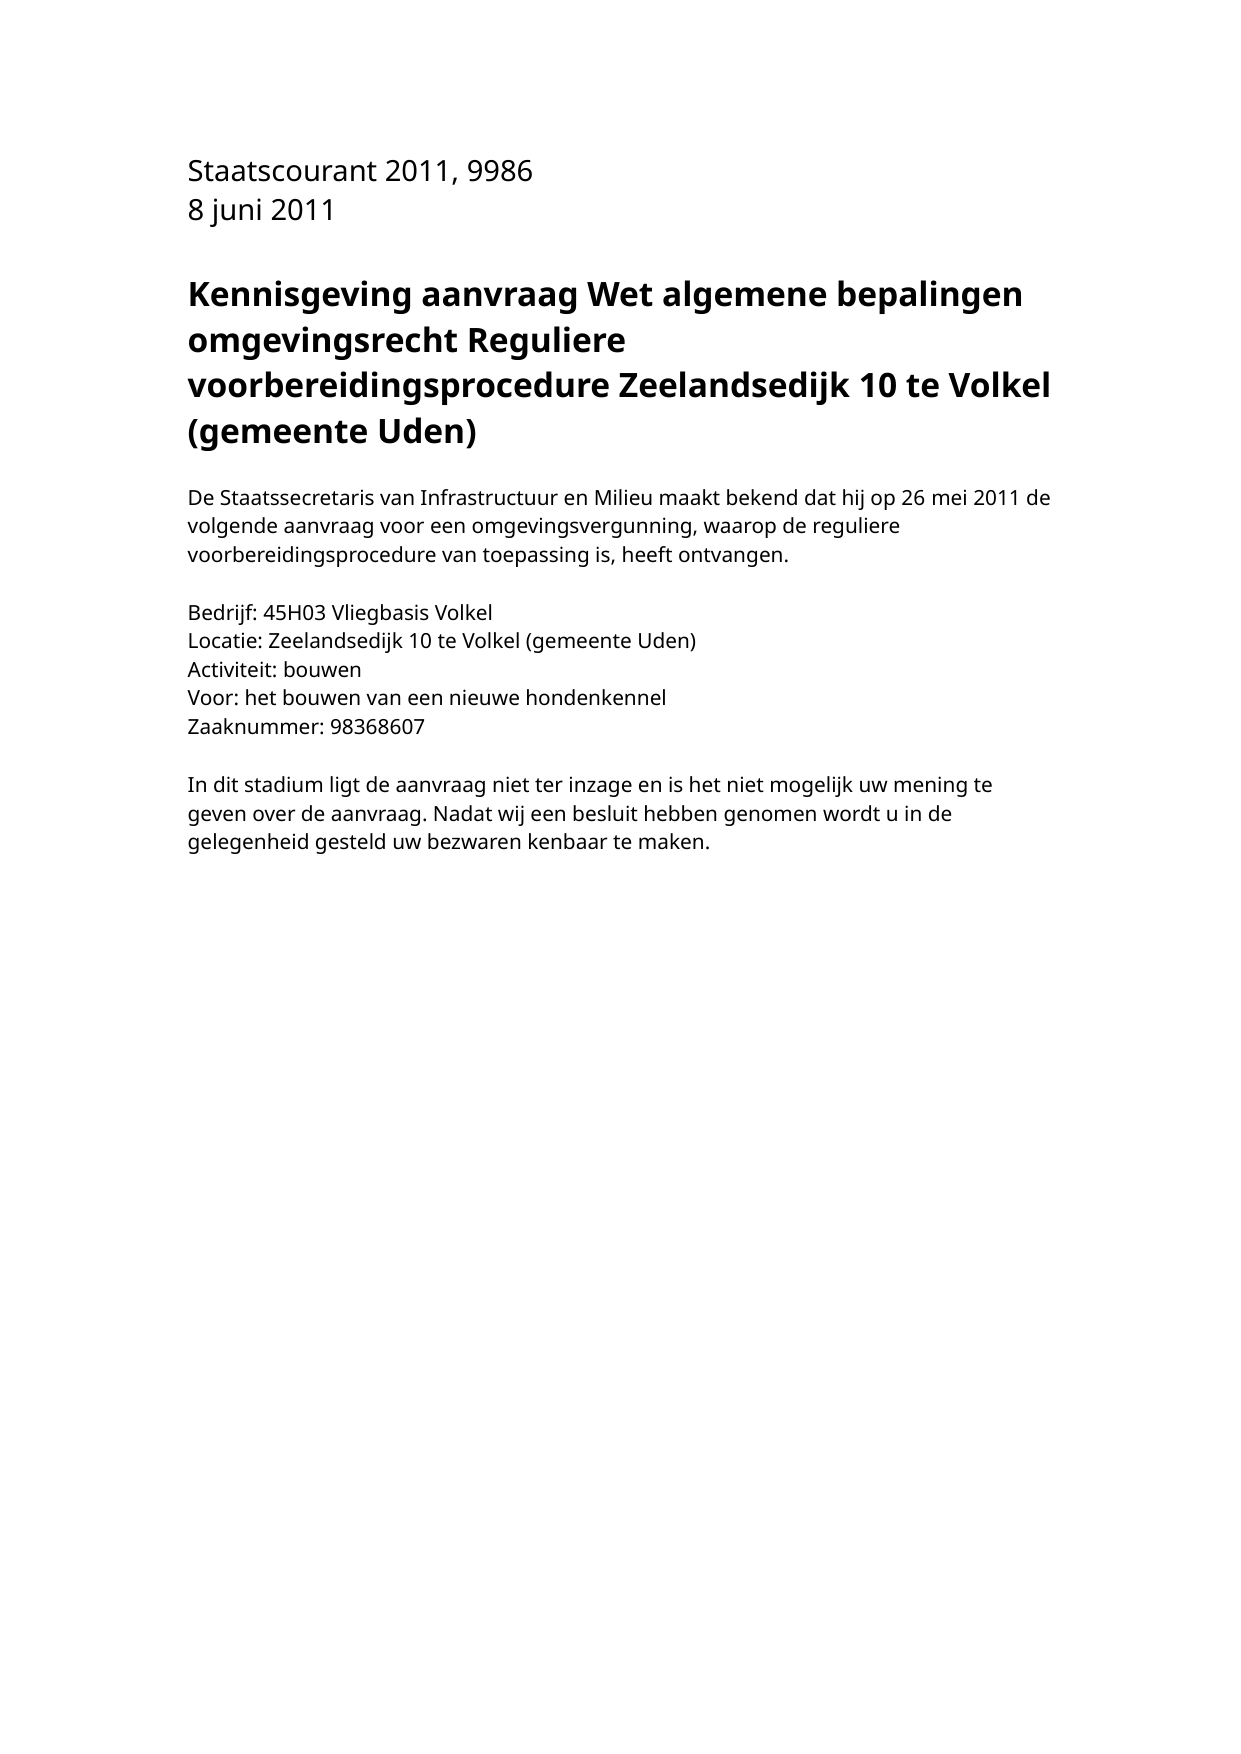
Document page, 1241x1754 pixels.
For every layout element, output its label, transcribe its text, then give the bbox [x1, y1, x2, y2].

text 8 juni 2011 [187, 190, 1053, 229]
text In dit stadium ligt de aanvraag niet ter inzage en is het niet mogelijk uw mening te geven over de aanvraag. Nadat wij een besluit hebben genomen wordt u in de gelegenheid gesteld uw bezwaren kenbaar te maken. [187, 770, 1053, 856]
text Staatscourant 2011, 9986 [187, 150, 1053, 190]
text Locatie: Zeelandsedijk 10 te Volkel (gemeente Uden) [187, 627, 1053, 655]
text Voor: het bouwen van een nieuwe hondenkennel [187, 683, 1053, 712]
text Activiteit: bouwen [187, 655, 1053, 683]
text Bedrijf: 45H03 Vliegbasis Volkel [187, 598, 1053, 627]
text Zaaknummer: 98368607 [187, 712, 1053, 740]
subtitle Kennisgeving aanvraag Wet algemene bepalingen omgevingsrecht Reguliere voorbereidingsprocedure Zeelandsedijk 10 te Volkel (gemeente Uden) [187, 271, 1053, 453]
text De Staatssecretaris van Infrastructuur en Milieu maakt bekend dat hij op 26 mei 2011 de volgende aanvraag voor een omgevingsvergunning, waarop de reguliere voorbereidingsprocedure van toepassing is, heeft ontvangen. [187, 483, 1053, 568]
